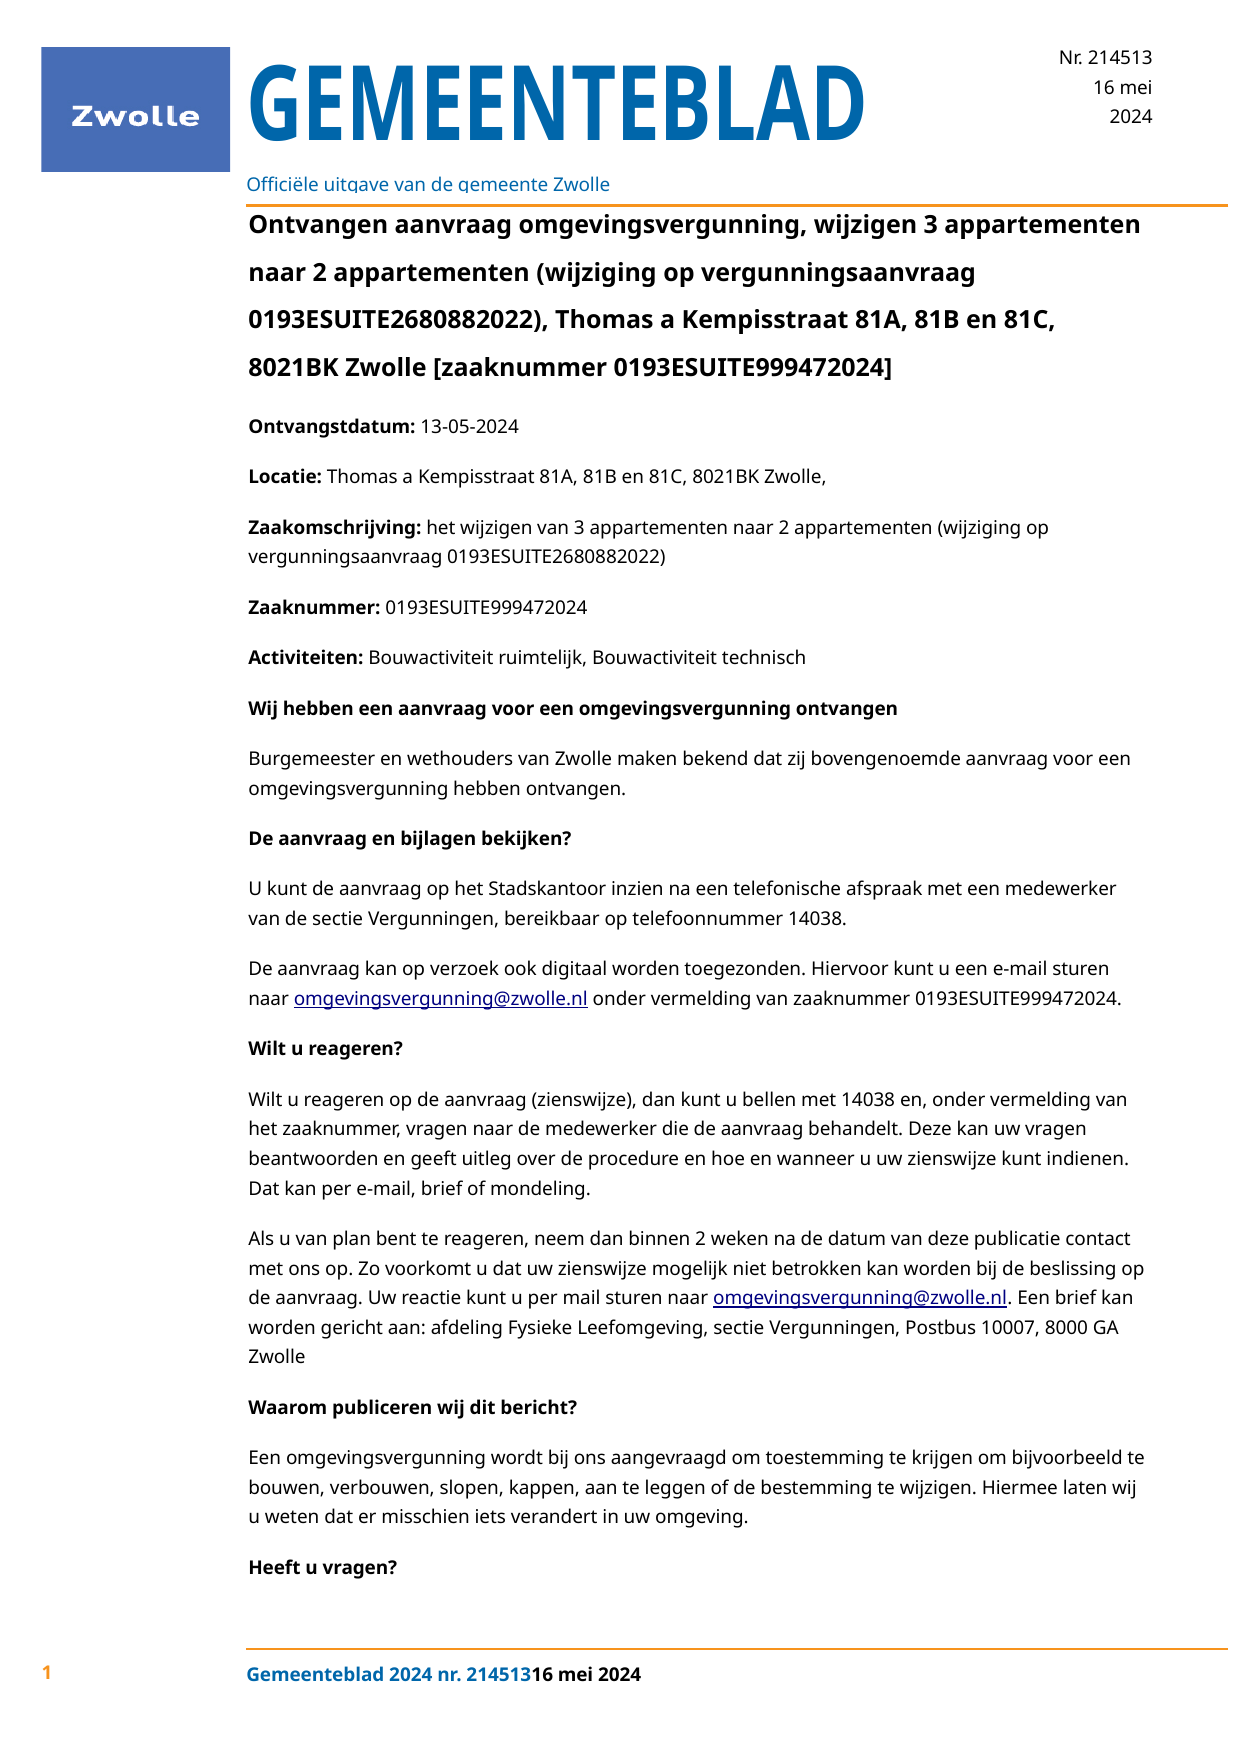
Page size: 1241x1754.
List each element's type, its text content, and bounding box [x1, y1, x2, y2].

text Activiteiten: Bouwactiviteit ruimtelijk, Bouwactiviteit technisch [248, 644, 1152, 670]
text Een omgevingsvergunning wordt bij ons aangevraagd om toestemming te krijgen om bijvoorbeeld te bouwen, verbouwen, slopen, kappen, aan te leggen of de bestemming te wijzigen. Hiermee laten wij u weten dat er misschien iets verandert in uw omgeving. [248, 1444, 1152, 1529]
text Zaaknummer: 0193ESUITE999472024 [248, 594, 1152, 620]
text Wij hebben een aanvraag voor een omgevingsvergunning ontvangen [248, 695, 1152, 721]
text Locatie: Thomas a Kempisstraat 81A, 81B en 81C, 8021BK Zwolle, [248, 463, 1152, 489]
text Heeft u vragen? [248, 1554, 1152, 1580]
text Waarom publiceren wij dit bericht? [248, 1394, 1152, 1420]
text Wilt u reageren? [248, 1036, 1152, 1061]
text De aanvraag kan op verzoek ook digitaal worden toegezonden. Hiervoor kunt u een e-mail sturen naar omgevingsvergunning@zwolle.nl onder vermelding van zaaknummer 0193ESUITE999472024. [248, 956, 1152, 1011]
text Burgemeester en wethouders van Zwolle maken bekend dat zij bovengenoemde aanvraag voor een omgevingsvergunning hebben ontvangen. [248, 745, 1152, 801]
text Ontvangen aanvraag omgevingsvergunning, wijzigen 3 appartementen naar 2 appartementen (wijziging op vergunningsaanvraag 0193ESUITE2680882022), Thomas a Kempisstraat 81A, 81B en 81C, 8021BK Zwolle [zaaknummer 0193ESUITE999472024] [248, 207, 1152, 384]
picture [41, 47, 231, 172]
text Ontvangstdatum: 13-05-2024 [248, 413, 1152, 439]
text U kunt de aanvraag op het Stadskantoor inzien na een telefonische afspraak met een medewerker van de sectie Vergunningen, bereikbaar op telefoonnummer 14038. [248, 876, 1152, 931]
text Als u van plan bent te reageren, neem dan binnen 2 weken na de datum van deze publicatie contact met ons op. Zo voorkomt u dat uw zienswijze mogelijk niet betrokken kan worden bij de beslissing op de aanvraag. Uw reactie kunt u per mail sturen naar omgevingsvergunning@zwolle.nl. Een brief kan worden gericht aan: afdeling Fysieke Leefomgeving, sectie Vergunningen, Postbus 10007, 8000 GA Zwolle [248, 1225, 1152, 1369]
text Zaakomschrijving: het wijzigen van 3 appartementen naar 2 appartementen (wijziging op vergunningsaanvraag 0193ESUITE2680882022) [248, 514, 1152, 569]
text Wilt u reageren op de aanvraag (zienswijze), dan kunt u bellen met 14038 en, onder vermelding van het zaaknummer, vragen naar de medewerker die de aanvraag behandelt. Deze kan uw vragen beantwoorden en geeft uitleg over de procedure en hoe en wanneer u uw zienswijze kunt indienen. Dat kan per e-mail, brief of mondeling. [248, 1086, 1152, 1201]
text De aanvraag en bijlagen bekijken? [248, 825, 1152, 851]
